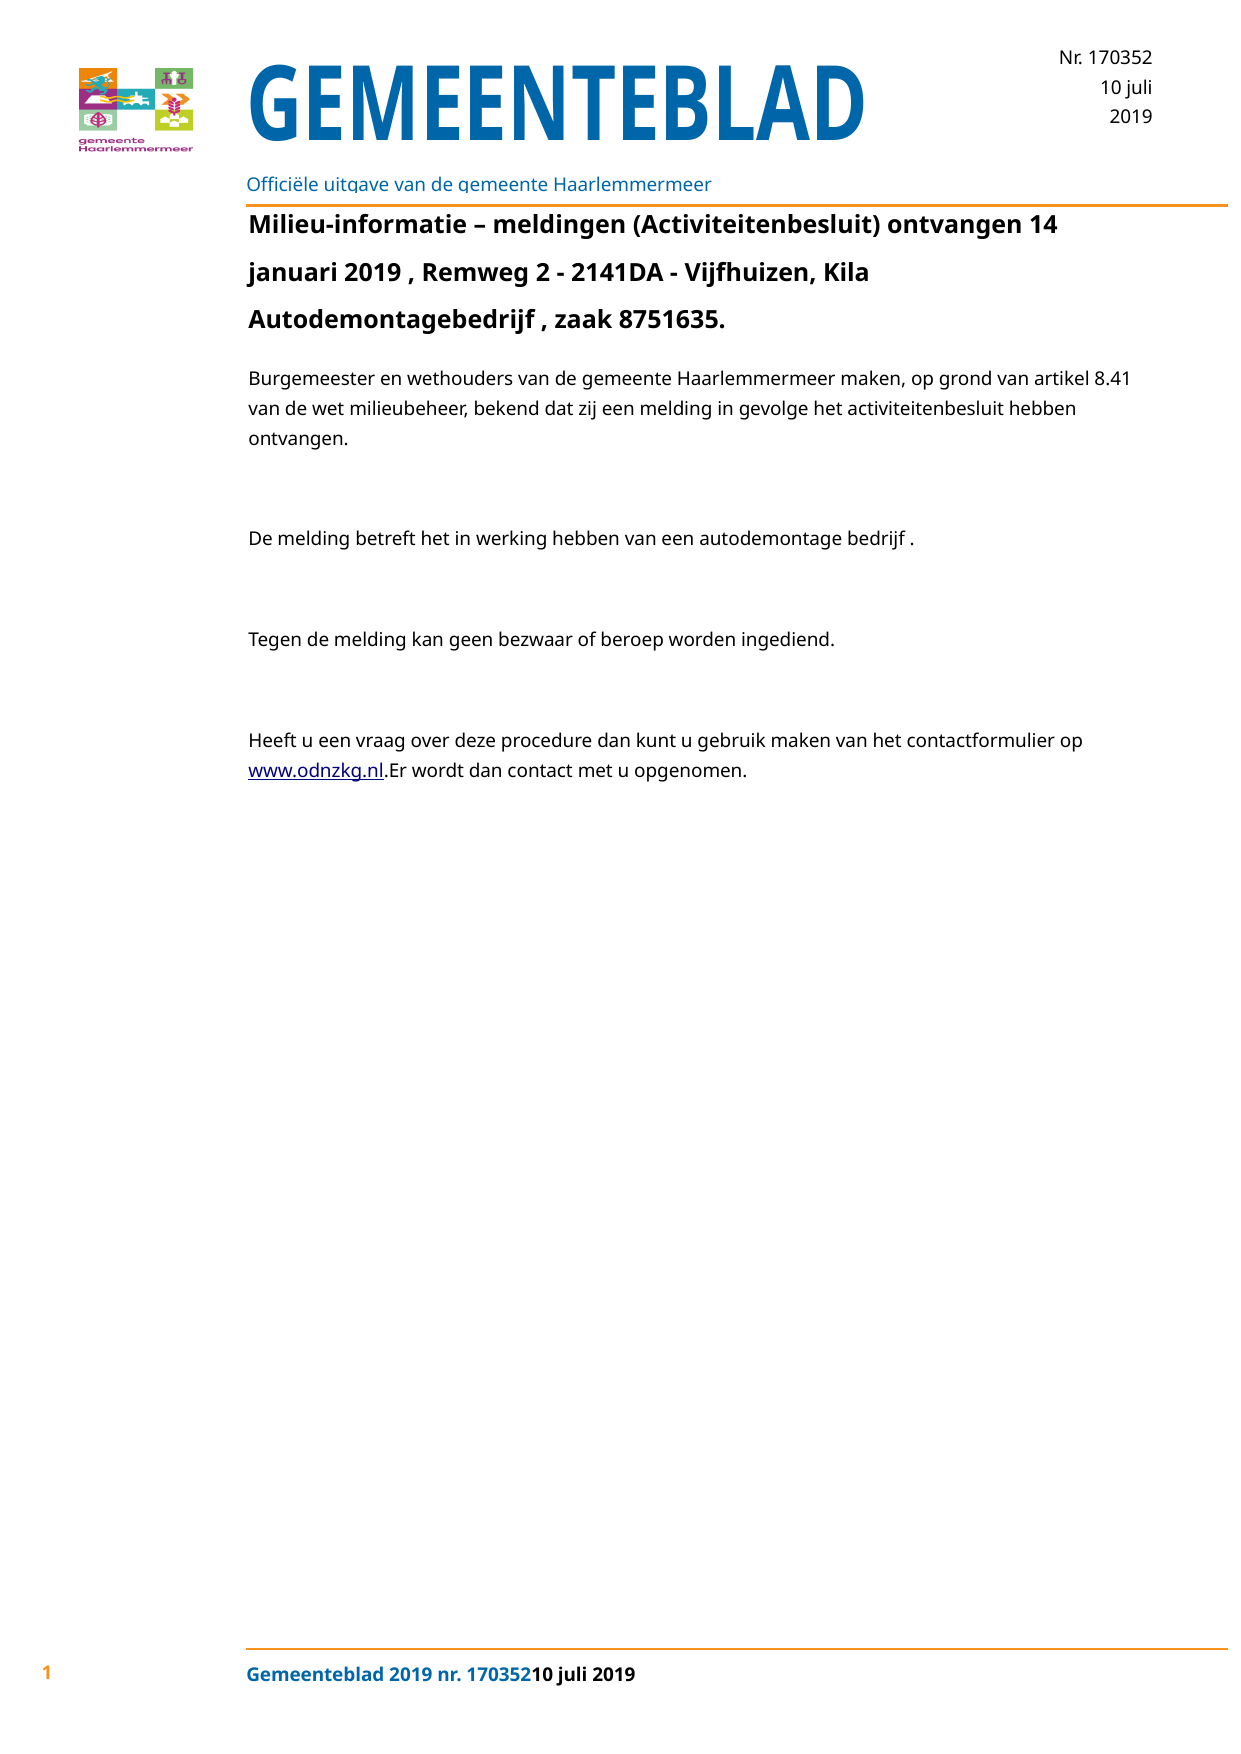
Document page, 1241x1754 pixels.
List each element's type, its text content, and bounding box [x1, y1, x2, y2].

text Heeft u een vraag over deze procedure dan kunt u gebruik maken van het contactformulier op www.odnzkg.nl.Er wordt dan contact met u opgenomen. [248, 727, 1152, 782]
text Tegen de melding kan geen bezwaar of beroep worden ingediend. [248, 626, 1152, 652]
text De melding betreft het in werking hebben van een autodemontage bedrijf . [248, 526, 1152, 551]
picture [41, 47, 231, 172]
text Burgemeester en wethouders van de gemeente Haarlemmermeer maken, op grond van artikel 8.41 van de wet milieubeheer, bekend dat zij een melding in gevolge het activiteitenbesluit hebben ontvangen. [248, 366, 1152, 450]
text Milieu-informatie – meldingen (Activiteitenbesluit) ontvangen 14 januari 2019 , Remweg 2 - 2141DA - Vijfhuizen, Kila Autodemontagebedrijf , zaak 8751635. [248, 207, 1152, 336]
